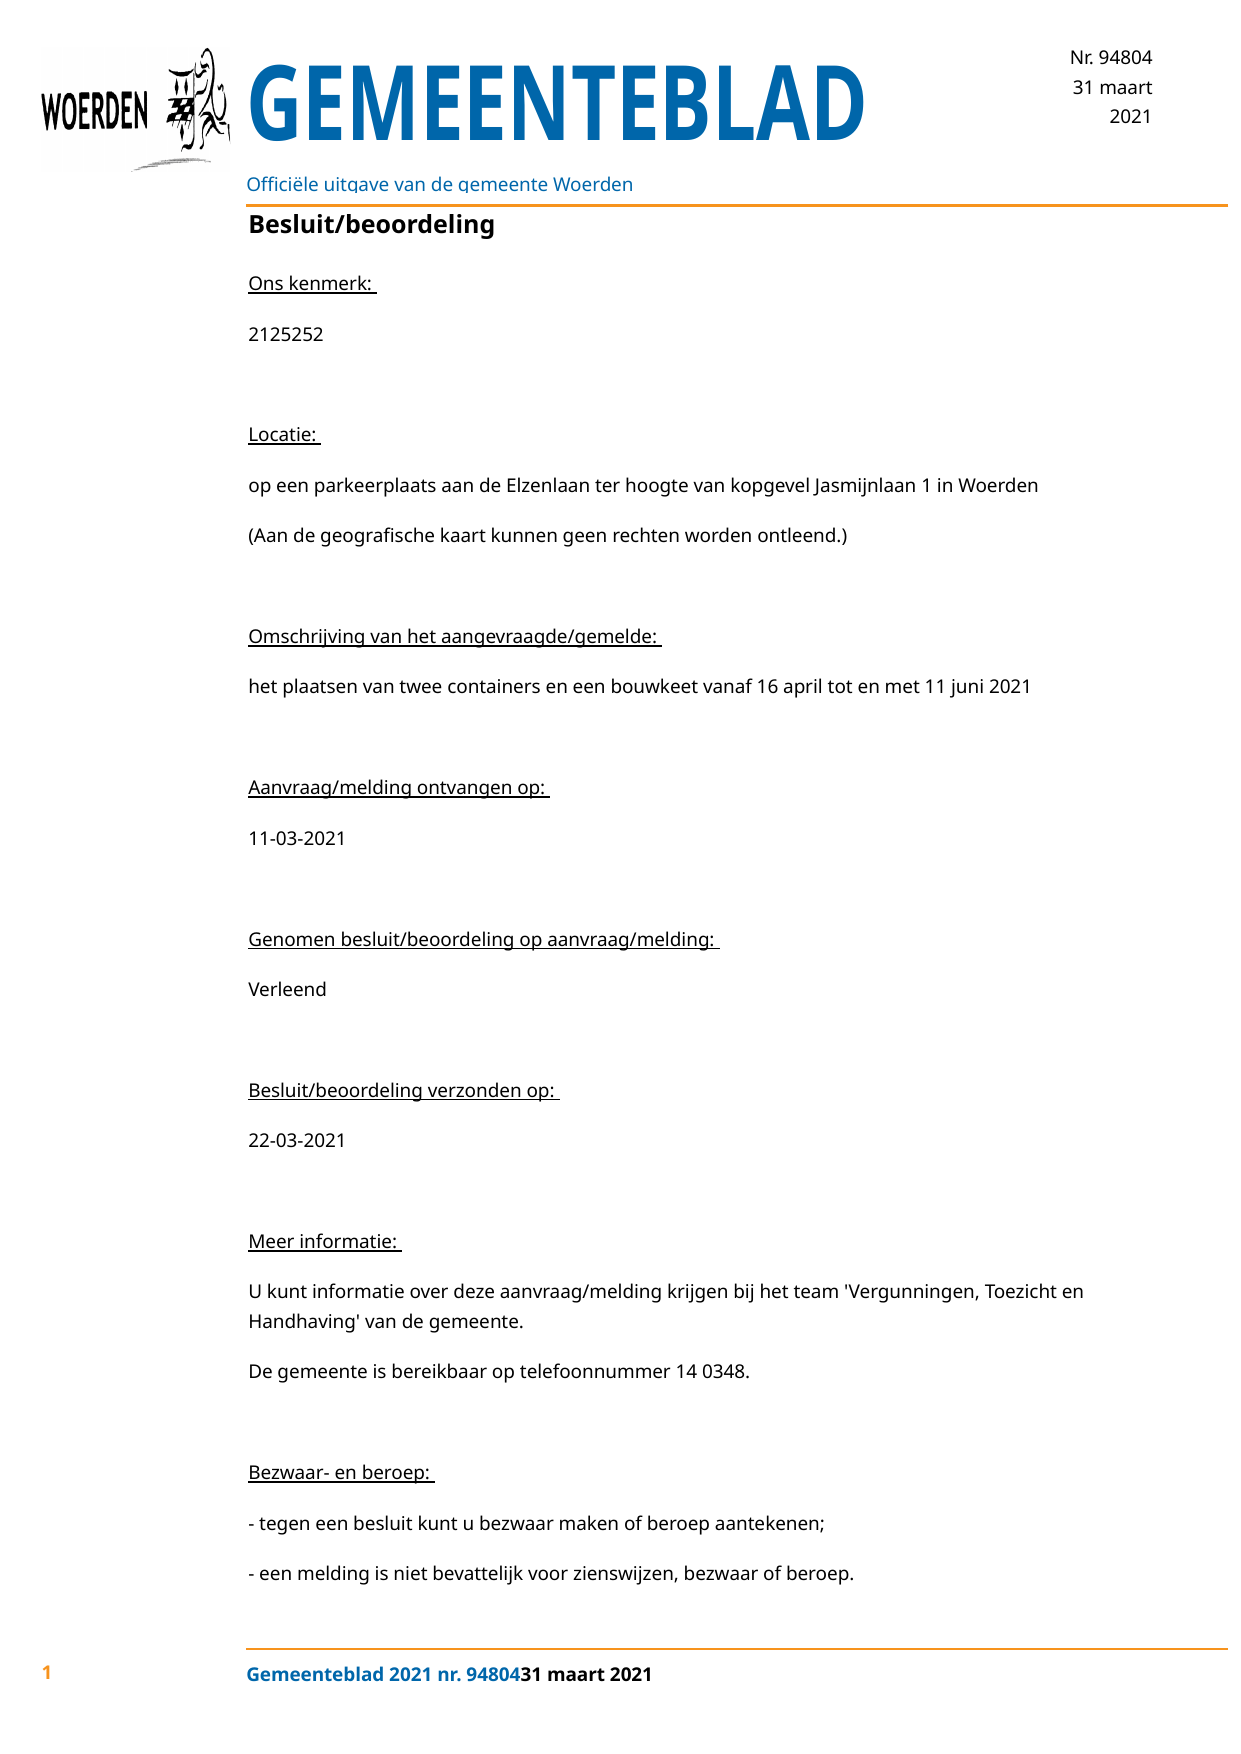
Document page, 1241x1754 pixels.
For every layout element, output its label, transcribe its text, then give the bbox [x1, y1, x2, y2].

text U kunt informatie over deze aanvraag/melding krijgen bij het team 'Vergunningen, Toezicht en Handhaving' van de gemeente. [248, 1279, 1152, 1334]
text Verleend [248, 976, 1152, 1002]
text - een melding is niet bevattelijk voor zienswijzen, bezwaar of beroep. [248, 1560, 1152, 1586]
text Aanvraag/melding ontvangen op: [248, 774, 1152, 800]
text (Aan de geografische kaart kunnen geen rechten worden ontleend.) [248, 522, 1152, 548]
text Bezwaar- en beroep: [248, 1459, 1152, 1485]
text Besluit/beoordeling [248, 207, 1152, 241]
text Omschrijving van het aangevraagde/gemelde: [248, 623, 1152, 649]
text op een parkeerplaats aan de Elzenlaan ter hoogte van kopgevel Jasmijnlaan 1 in Woerden [248, 472, 1152, 498]
text De gemeente is bereikbaar op telefoonnummer 14 0348. [248, 1359, 1152, 1384]
text - tegen een besluit kunt u bezwaar maken of beroep aantekenen; [248, 1510, 1152, 1536]
text het plaatsen van twee containers en een bouwkeet vanaf 16 april tot en met 11 juni 2021 [248, 674, 1152, 699]
text 2125252 [248, 321, 1152, 346]
text 22-03-2021 [248, 1127, 1152, 1153]
text Besluit/beoordeling verzonden op: [248, 1077, 1152, 1103]
text 11-03-2021 [248, 825, 1152, 851]
picture [41, 47, 231, 172]
text Genomen besluit/beoordeling op aanvraag/melding: [248, 926, 1152, 951]
text Ons kenmerk: [248, 270, 1152, 296]
text Meer informatie: [248, 1228, 1152, 1254]
text Locatie: [248, 422, 1152, 447]
